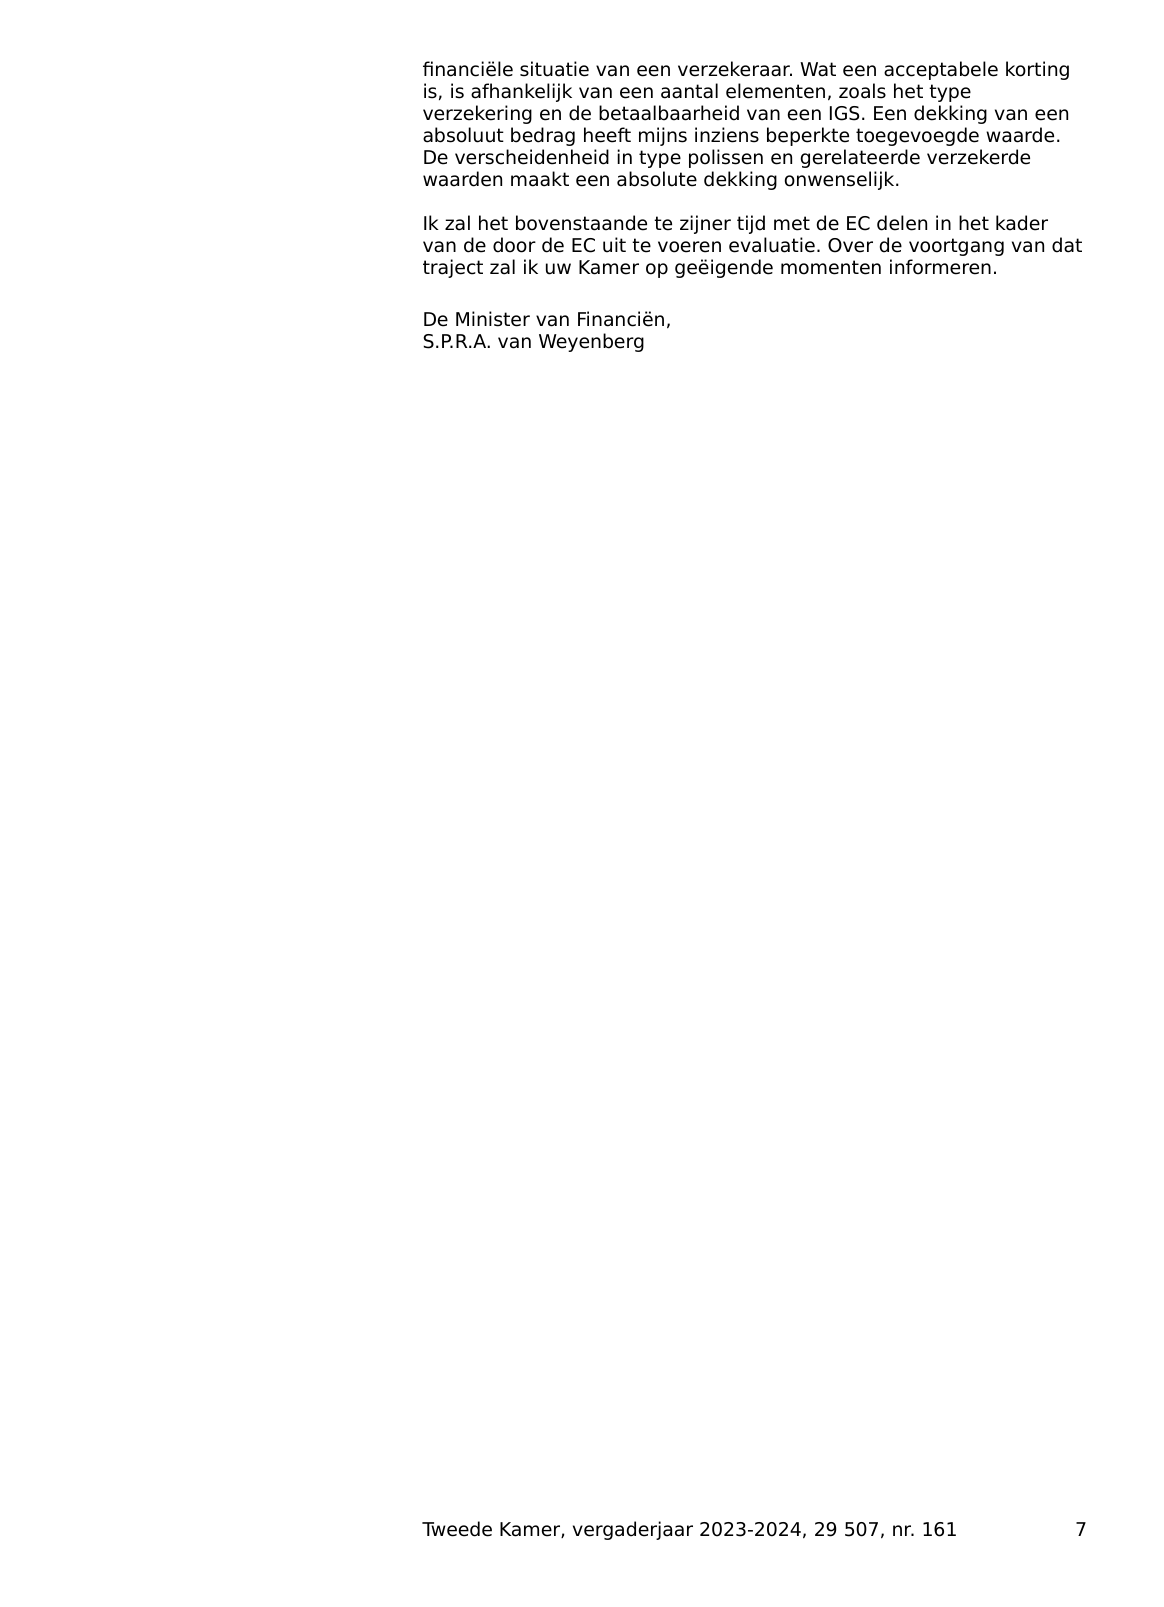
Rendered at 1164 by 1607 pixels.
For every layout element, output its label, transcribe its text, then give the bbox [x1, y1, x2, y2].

text Ik zal het bovenstaande te zijner tijd met de EC delen in het kader van de door de EC uit te voeren evaluatie. Over de voortgang van dat traject zal ik uw Kamer op geëigende momenten informeren. [422, 213, 1087, 279]
text financiële situatie van een verzekeraar. Wat een acceptabele korting is, is afhankelijk van een aantal elementen, zoals het type verzekering en de betaalbaarheid van een IGS. Een dekking van een absoluut bedrag heeft mijns inziens beperkte toegevoegde waarde. De verscheidenheid in type polissen en gerelateerde verzekerde waarden maakt een absolute dekking onwenselijk. [422, 59, 1087, 191]
text De Minister van Financiën, S.P.R.A. van Weyenberg [422, 309, 1087, 353]
